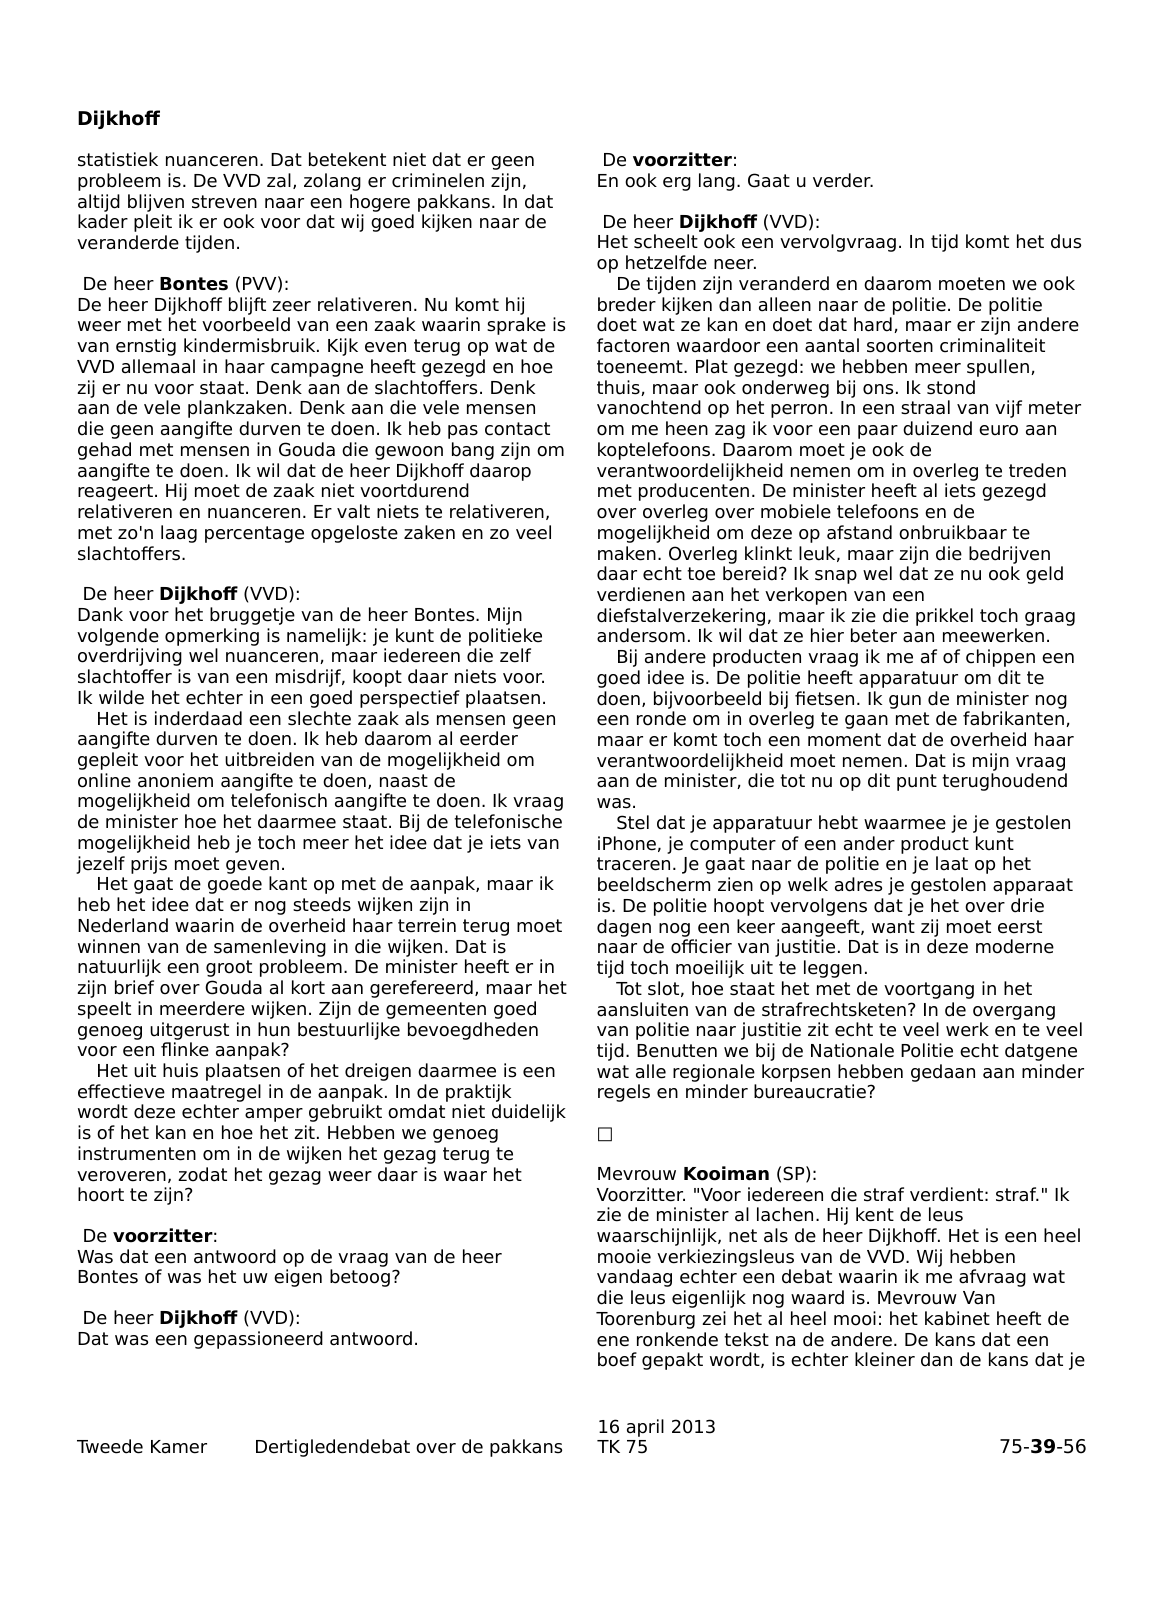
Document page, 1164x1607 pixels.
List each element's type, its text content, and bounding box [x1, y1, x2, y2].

text Dat was een gepassioneerd antwoord. [77, 1329, 567, 1349]
text Voorzitter. "Voor iedereen die straf verdient: straf." Ik zie de minister al lachen. Hij kent de leus waarschijnlijk, net als de heer Dijkhoff. Het is een heel mooie verkiezingsleus van de VVD. Wij hebben vandaag echter een debat waarin ik me afvraag wat die leus eigenlijk nog waard is. Mevrouw Van Toorenburg zei het al heel mooi: het kabinet heeft de ene ronkende tekst na de andere. De kans dat een boef gepakt wordt, is echter kleiner dan de kans dat je [596, 1184, 1087, 1371]
text De heer Dijkhoff blijft zeer relativeren. Nu komt hij weer met het voorbeeld van een zaak waarin sprake is van ernstig kindermisbruik. Kijk even terug op wat de VVD allemaal in haar campagne heeft gezegd en hoe zij er nu voor staat. Denk aan de slachtoffers. Denk aan de vele plankzaken. Denk aan die vele mensen die geen aangifte durven te doen. Ik heb pas contact gehad met mensen in Gouda die gewoon bang zijn om aangifte te doen. Ik wil dat de heer Dijkhoff daarop reageert. Hij moet de zaak niet voortdurend relativeren en nuanceren. Er valt niets te relativeren, met zo'n laag percentage opgeloste zaken en zo veel slachtoffers. [77, 294, 567, 564]
text Het scheelt ook een vervolgvraag. In tijd komt het dus op hetzelfde neer. [596, 232, 1087, 274]
text De voorzitter: [77, 1226, 567, 1247]
text Bij andere producten vraag ik me af of chippen een goed idee is. De politie heeft apparatuur om dit te doen, bijvoorbeeld bij fietsen. Ik gun de minister nog een ronde om in overleg te gaan met de fabrikanten, maar er komt toch een moment dat de overheid haar verantwoordelijkheid moet nemen. Dat is mijn vraag aan de minister, die tot nu op dit punt terughoudend was. [596, 647, 1087, 813]
text Het gaat de goede kant op met de aanpak, maar ik heb het idee dat er nog steeds wijken zijn in Nederland waarin de overheid haar terrein terug moet winnen van de samenleving in die wijken. Dat is natuurlijk een groot probleem. De minister heeft er in zijn brief over Gouda al kort aan gerefereerd, maar het speelt in meerdere wijken. Zijn de gemeenten goed genoeg uitgerust in hun bestuurlijke bevoegdheden voor een flinke aanpak? [77, 874, 567, 1061]
text De heer Dijkhoff (VVD): [596, 212, 1087, 232]
text En ook erg lang. Gaat u verder. [596, 171, 1087, 192]
text De heer Dijkhoff (VVD): [77, 1308, 567, 1329]
text Het uit huis plaatsen of het dreigen daarmee is een effectieve maatregel in de aanpak. In de praktijk wordt deze echter amper gebruikt omdat niet duidelijk is of het kan en hoe het zit. Hebben we genoeg instrumenten om in de wijken het gezag terug te veroveren, zodat het gezag weer daar is waar het hoort te zijn? [77, 1061, 567, 1206]
text Dank voor het bruggetje van de heer Bontes. Mijn volgende opmerking is namelijk: je kunt de politieke overdrijving wel nuanceren, maar iedereen die zelf slachtoffer is van een misdrijf, koopt daar niets voor. Ik wilde het echter in een goed perspectief plaatsen. [77, 605, 567, 708]
text De heer Bontes (PVV): [77, 274, 567, 294]
text Was dat een antwoord op de vraag van de heer Bontes of was het uw eigen betoog? [77, 1247, 567, 1288]
text De tijden zijn veranderd en daarom moeten we ook breder kijken dan alleen naar de politie. De politie doet wat ze kan en doet dat hard, maar er zijn andere factoren waardoor een aantal soorten criminaliteit toeneemt. Plat gezegd: we hebben meer spullen, thuis, maar ook onderweg bij ons. Ik stond vanochtend op het perron. In een straal van vijf meter om me heen zag ik voor een paar duizend euro aan koptelefoons. Daarom moet je ook de verantwoordelijkheid nemen om in overleg te treden met producenten. De minister heeft al iets gezegd over overleg over mobiele telefoons en de mogelijkheid om deze op afstand onbruikbaar te maken. Overleg klinkt leuk, maar zijn die bedrijven daar echt toe bereid? Ik snap wel dat ze nu ook geld verdienen aan het verkopen van een diefstalverzekering, maar ik zie die prikkel toch graag andersom. Ik wil dat ze hier beter aan meewerken. [596, 274, 1087, 647]
text Stel dat je apparatuur hebt waarmee je je gestolen iPhone, je computer of een ander product kunt traceren. Je gaat naar de politie en je laat op het beeldscherm zien op welk adres je gestolen apparaat is. De politie hoopt vervolgens dat je het over drie dagen nog een keer aangeeft, want zij moet eerst naar de officier van justitie. Dat is in deze moderne tijd toch moeilijk uit te leggen. [596, 813, 1087, 979]
text Het is inderdaad een slechte zaak als mensen geen aangifte durven te doen. Ik heb daarom al eerder gepleit voor het uitbreiden van de mogelijkheid om online anoniem aangifte te doen, naast de mogelijkheid om telefonisch aangifte te doen. Ik vraag de minister hoe het daarmee staat. Bij de telefonische mogelijkheid heb je toch meer het idee dat je iets van jezelf prijs moet geven. [77, 708, 567, 874]
text De voorzitter: [596, 150, 1087, 171]
text Tot slot, hoe staat het met de voortgang in het aansluiten van de strafrechtsketen? In de overgang van politie naar justitie zit echt te veel werk en te veel tijd. Benutten we bij de Nationale Politie echt datgene wat alle regionale korpsen hebben gedaan aan minder regels en minder bureaucratie? [596, 979, 1087, 1103]
text statistiek nuanceren. Dat betekent niet dat er geen probleem is. De VVD zal, zolang er criminelen zijn, altijd blijven streven naar een hogere pakkans. In dat kader pleit ik er ook voor dat wij goed kijken naar de veranderde tijden. [77, 150, 567, 254]
text Mevrouw Kooiman (SP): [596, 1164, 1087, 1184]
text De heer Dijkhoff (VVD): [77, 584, 567, 605]
text □ [596, 1123, 1087, 1144]
